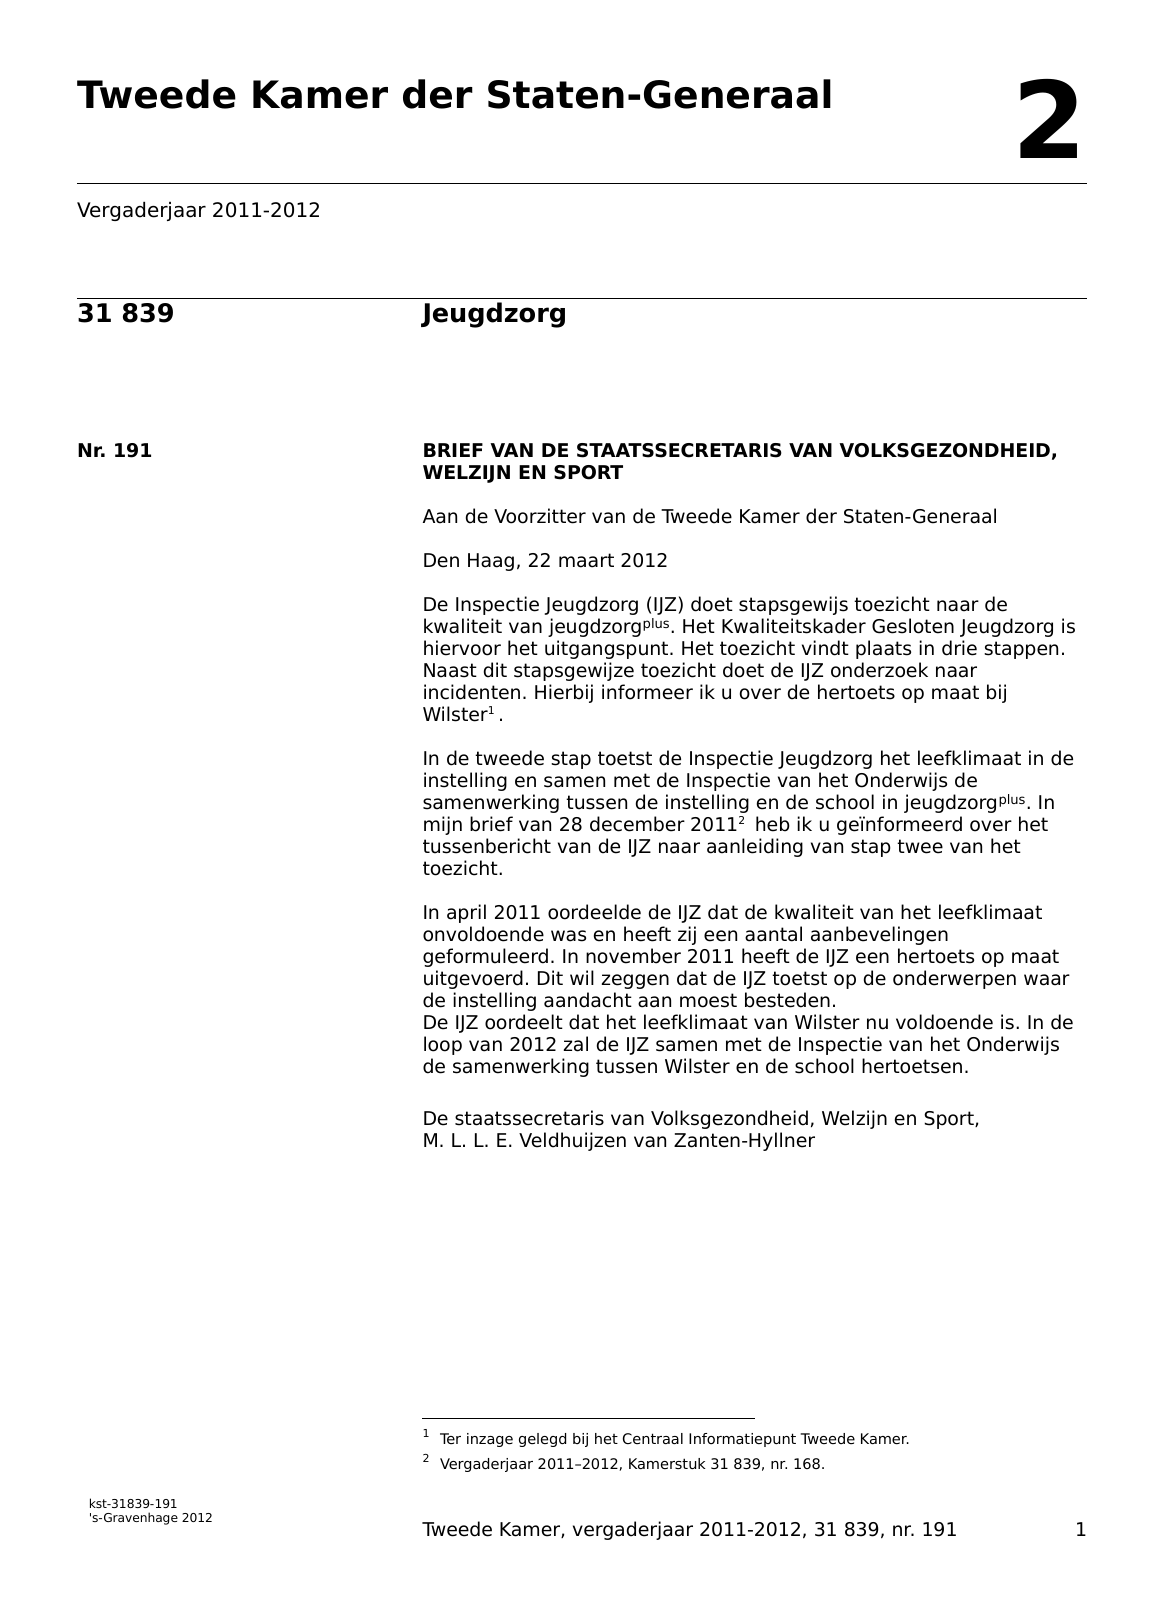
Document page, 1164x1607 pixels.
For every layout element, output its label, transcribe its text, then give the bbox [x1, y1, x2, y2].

text In april 2011 oordeelde de IJZ dat de kwaliteit van het leefklimaat onvoldoende was en heeft zij een aantal aanbevelingen geformuleerd. In november 2011 heeft de IJZ een hertoets op maat uitgevoerd. Dit wil zeggen dat de IJZ toetst op de onderwerpen waar de instelling aandacht aan moest besteden. [422, 902, 1087, 1012]
table_header 2 [886, 59, 1087, 183]
text De IJZ oordeelt dat het leefklimaat van Wilster nu voldoende is. In de loop van 2012 zal de IJZ samen met de Inspectie van het Onderwijs de samenwerking tussen Wilster en de school hertoetsen. [422, 1012, 1087, 1078]
text De staatssecretaris van Volksgezondheid, Welzijn en Sport, M. L. L. E. Veldhuijzen van Zanten-Hyllner [422, 1108, 1087, 1152]
text Vergaderjaar 2011–2012, Kamerstuk 31 839, nr. 168. [422, 1452, 1087, 1474]
text De Inspectie Jeugdzorg (IJZ) doet stapsgewijs toezicht naar de kwaliteit van jeugdzorgplus. Het Kwaliteitskader Gesloten Jeugdzorg is hiervoor het uitgangspunt. Het toezicht vindt plaats in drie stappen. Naast dit stapsgewijze toezicht doet de IJZ onderzoek naar incidenten. Hierbij informeer ik u over de hertoets op maat bij Wilster. [422, 594, 1087, 726]
text Den Haag, 22 maart 2012 [422, 550, 1087, 572]
subtitle Nr. 191 BRIEF VAN DE STAATSSECRETARIS VAN VOLKSGEZONDHEID, WELZIJN EN SPORT [77, 440, 1087, 484]
text In de tweede stap toetst de Inspectie Jeugdzorg het leefklimaat in de instelling en samen met de Inspectie van het Onderwijs de samenwerking tussen de instelling en de school in jeugdzorgplus. In mijn brief van 28 december 2011 heb ik u geïnformeerd over het tussenbericht van de IJZ naar aanleiding van stap twee van het toezicht. [422, 748, 1087, 880]
table_header Tweede Kamer der Staten-Generaal [77, 59, 886, 183]
text 's-Gravenhage 2012 [88, 1511, 323, 1525]
subtitle 31 839 Jeugdzorg [77, 299, 1087, 329]
text Aan de Voorzitter van de Tweede Kamer der Staten-Generaal [422, 506, 1087, 528]
text kst-31839-191 [88, 1497, 323, 1511]
text Ter inzage gelegd bij het Centraal Informatiepunt Tweede Kamer. [422, 1427, 1087, 1449]
table_cell Vergaderjaar 2011-2012 [77, 184, 1087, 298]
